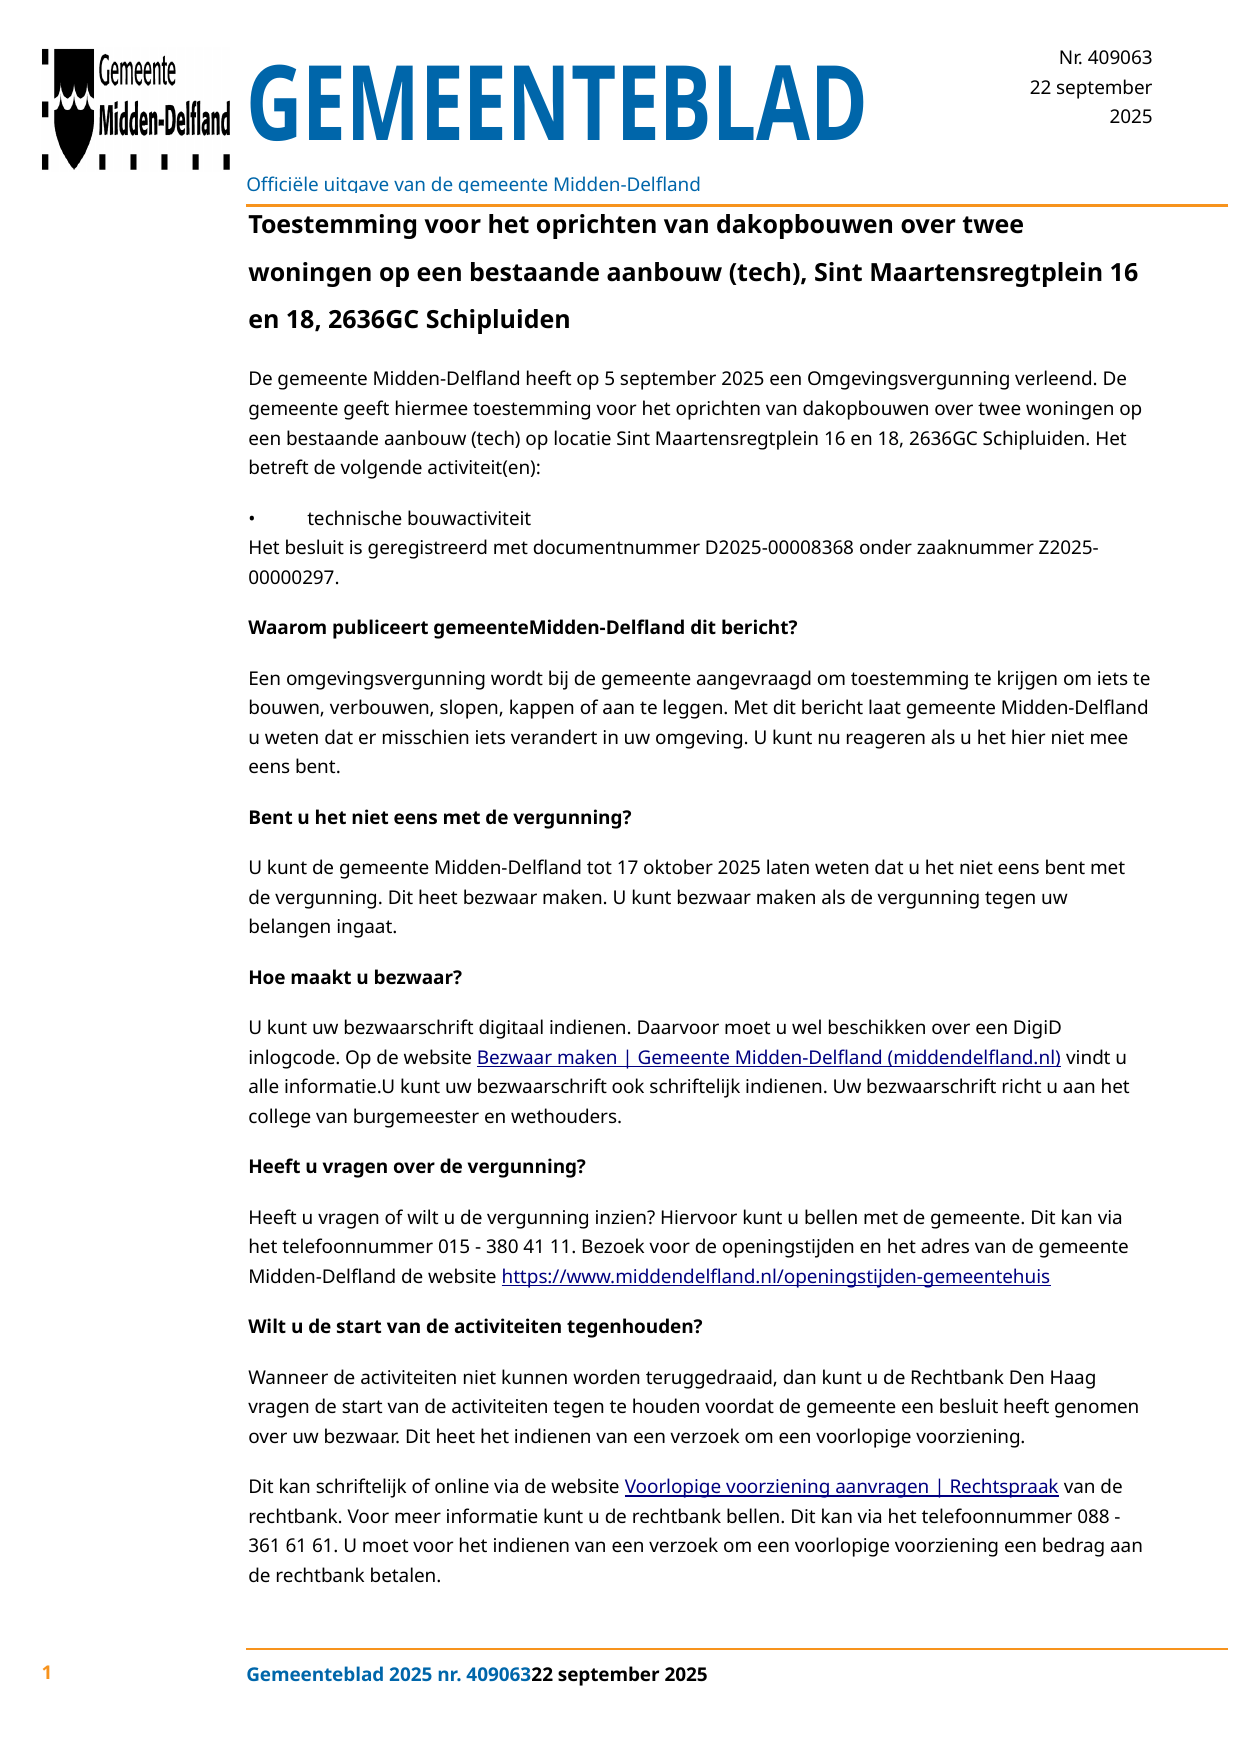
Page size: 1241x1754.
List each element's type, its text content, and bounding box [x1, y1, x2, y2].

text De gemeente Midden-Delfland heeft op 5 september 2025 een Omgevingsvergunning verleend. De gemeente geeft hiermee toestemming voor het oprichten van dakopbouwen over twee woningen op een bestaande aanbouw (tech) op locatie Sint Maartensregtplein 16 en 18, 2636GC Schipluiden. Het betreft de volgende activiteit(en): [248, 366, 1152, 480]
text Heeft u vragen over de vergunning? [248, 1153, 1152, 1179]
text Wanneer de activiteiten niet kunnen worden teruggedraaid, dan kunt u de Rechtbank Den Haag vragen de start van de activiteiten tegen te houden voordat de gemeente een besluit heeft genomen over uw bezwaar. Dit heet het indienen van een verzoek om een voorlopige voorziening. [248, 1364, 1152, 1449]
text Hoe maakt u bezwaar? [248, 964, 1152, 989]
text Bent u het niet eens met de vergunning? [248, 804, 1152, 829]
text Een omgevingsvergunning wordt bij de gemeente aangevraagd om toestemming te krijgen om iets te bouwen, verbouwen, slopen, kappen of aan te leggen. Met dit bericht laat gemeente Midden-Delfland u weten dat er misschien iets verandert in uw omgeving. U kunt nu reageren als u het hier niet mee eens bent. [248, 665, 1152, 779]
text Heeft u vragen of wilt u de vergunning inzien? Hiervoor kunt u bellen met de gemeente. Dit kan via het telefoonnummer 015 - 380 41 11. Bezoek voor de openingstijden en het adres van de gemeente Midden-Delfland de website https://www.middendelfland.nl/openingstijden-gemeentehuis [248, 1204, 1152, 1289]
text Toestemming voor het oprichten van dakopbouwen over twee woningen op een bestaande aanbouw (tech), Sint Maartensregtplein 16 en 18, 2636GC Schipluiden [248, 207, 1152, 336]
text Het besluit is geregistreerd met documentnummer D2025-00008368 onder zaaknummer Z2025-00000297. [248, 534, 1152, 589]
text U kunt de gemeente Midden-Delfland tot 17 oktober 2025 laten weten dat u het niet eens bent met de vergunning. Dit heet bezwaar maken. U kunt bezwaar maken als de vergunning tegen uw belangen ingaat. [248, 854, 1152, 939]
text Waarom publiceert gemeenteMidden-Delfland dit bericht? [248, 614, 1152, 640]
list technische bouwactiviteit [248, 505, 1152, 530]
text U kunt uw bezwaarschrift digitaal indienen. Daarvoor moet u wel beschikken over een DigiD inlogcode. Op de website Bezwaar maken | Gemeente Midden-Delfland (middendelfland.nl) vindt u alle informatie.U kunt uw bezwaarschrift ook schriftelijk indienen. Uw bezwaarschrift richt u aan het college van burgemeester en wethouders. [248, 1014, 1152, 1129]
text Wilt u de start van de activiteiten tegenhouden? [248, 1313, 1152, 1339]
text Dit kan schriftelijk of online via de website Voorlopige voorziening aanvragen | Rechtspraak van de rechtbank. Voor meer informatie kunt u de rechtbank bellen. Dit kan via het telefoonnummer 088 - 361 61 61. U moet voor het indienen van een verzoek om een voorlopige voorziening een bedrag aan de rechtbank betalen. [248, 1473, 1152, 1588]
picture [41, 47, 231, 172]
